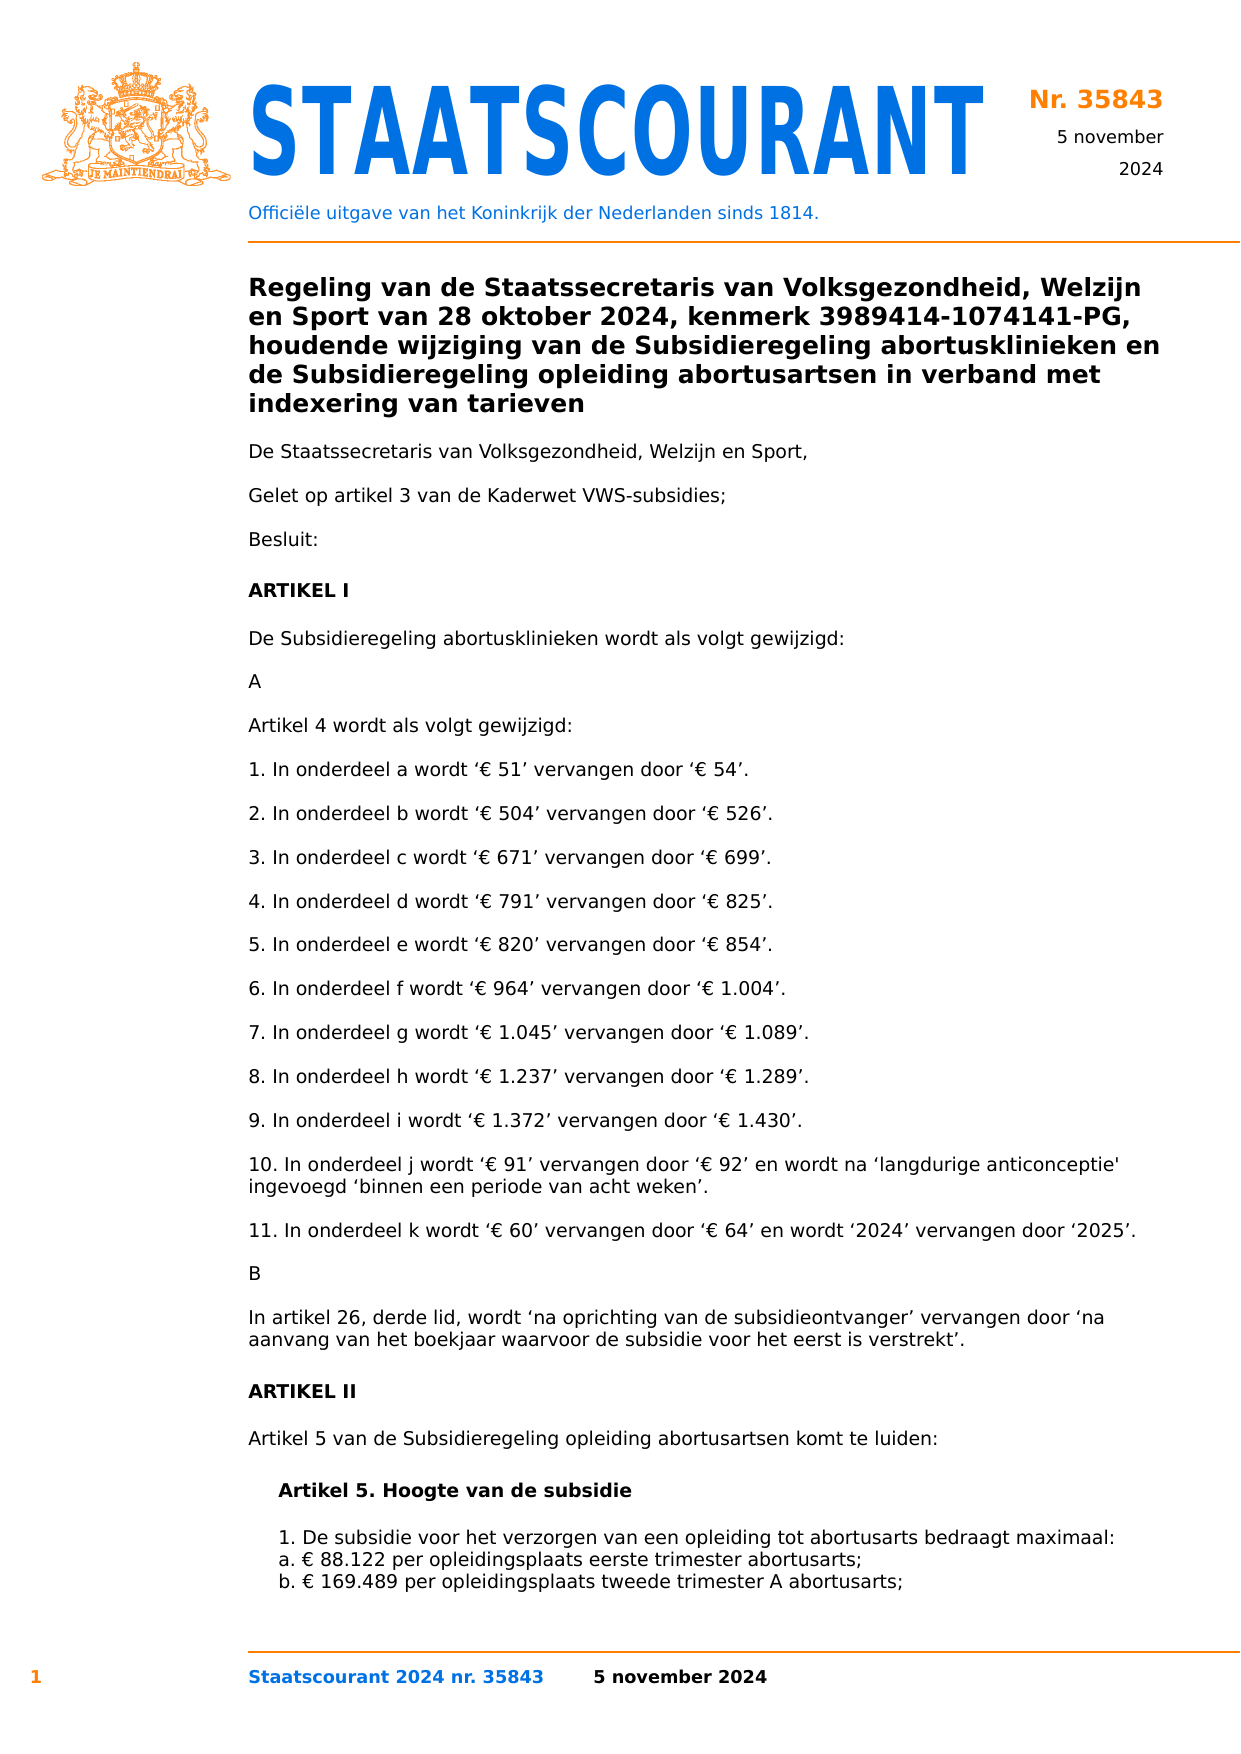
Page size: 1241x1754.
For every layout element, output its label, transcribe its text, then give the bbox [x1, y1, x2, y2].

text 4. In onderdeel d wordt ‘€ 791’ vervangen door ‘€ 825’. [248, 891, 1163, 912]
text 8. In onderdeel h wordt ‘€ 1.237’ vervangen door ‘€ 1.289’. [248, 1066, 1163, 1088]
text 1. In onderdeel a wordt ‘€ 51’ vervangen door ‘€ 54’. [248, 759, 1163, 781]
text 5. In onderdeel e wordt ‘€ 820’ vervangen door ‘€ 854’. [248, 934, 1163, 956]
text A [248, 671, 1163, 693]
text a. € 88.122 per opleidingsplaats eerste trimester abortusarts; [278, 1549, 1163, 1571]
subtitle Regeling van de Staatssecretaris van Volksgezondheid, Welzijn en Sport van 28 oktober 2024, kenmerk 3989414-1074141-PG, houdende wijziging van de Subsidieregeling abortusklinieken en de Subsidieregeling opleiding abortusartsen in verband met indexering van tarieven [248, 273, 1163, 419]
picture [41, 62, 231, 186]
table_header STAATSCOURANT [248, 62, 998, 203]
table_cell Officiële uitgave van het Koninkrijk der Nederlanden sinds 1814. [248, 203, 1240, 241]
table_header Nr. 35843 [998, 62, 1240, 121]
table_cell 5 november [998, 121, 1240, 153]
text De Staatssecretaris van Volksgezondheid, Welzijn en Sport, [248, 441, 1163, 463]
text Gelet op artikel 3 van de Kaderwet VWS-subsidies; [248, 484, 1163, 507]
text 3. In onderdeel c wordt ‘€ 671’ vervangen door ‘€ 699’. [248, 847, 1163, 869]
text 11. In onderdeel k wordt ‘€ 60’ vervangen door ‘€ 64’ en wordt ‘2024’ vervangen door ‘2025’. [248, 1219, 1163, 1241]
text 1. De subsidie voor het verzorgen van een opleiding tot abortusarts bedraagt maximaal: [278, 1527, 1163, 1549]
text 10. In onderdeel j wordt ‘€ 91’ vervangen door ‘€ 92’ en wordt na ‘langdurige anticonceptie' ingevoegd ‘binnen een periode van acht weken’. [248, 1154, 1163, 1198]
text 2. In onderdeel b wordt ‘€ 504’ vervangen door ‘€ 526’. [248, 803, 1163, 825]
text De Subsidieregeling abortusklinieken wordt als volgt gewijzigd: [248, 627, 1163, 649]
text Besluit: [248, 528, 1163, 550]
text 7. In onderdeel g wordt ‘€ 1.045’ vervangen door ‘€ 1.089’. [248, 1022, 1163, 1044]
subtitle ARTIKEL II [248, 1381, 1163, 1403]
table_header [25, 62, 248, 241]
text In artikel 26, derde lid, wordt ‘na oprichting van de subsidieontvanger’ vervangen door ‘na aanvang van het boekjaar waarvoor de subsidie voor het eerst is verstrekt’. [248, 1307, 1163, 1351]
subtitle Artikel 5. Hoogte van de subsidie [278, 1480, 1163, 1502]
subtitle ARTIKEL I [248, 580, 1163, 602]
text Artikel 5 van de Subsidieregeling opleiding abortusartsen komt te luiden: [248, 1428, 1163, 1450]
text b. € 169.489 per opleidingsplaats tweede trimester A abortusarts; [278, 1571, 1163, 1593]
text B [248, 1263, 1163, 1285]
table_cell 2024 [998, 153, 1240, 203]
text 6. In onderdeel f wordt ‘€ 964’ vervangen door ‘€ 1.004’. [248, 978, 1163, 1000]
text Artikel 4 wordt als volgt gewijzigd: [248, 715, 1163, 737]
text 9. In onderdeel i wordt ‘€ 1.372’ vervangen door ‘€ 1.430’. [248, 1110, 1163, 1132]
